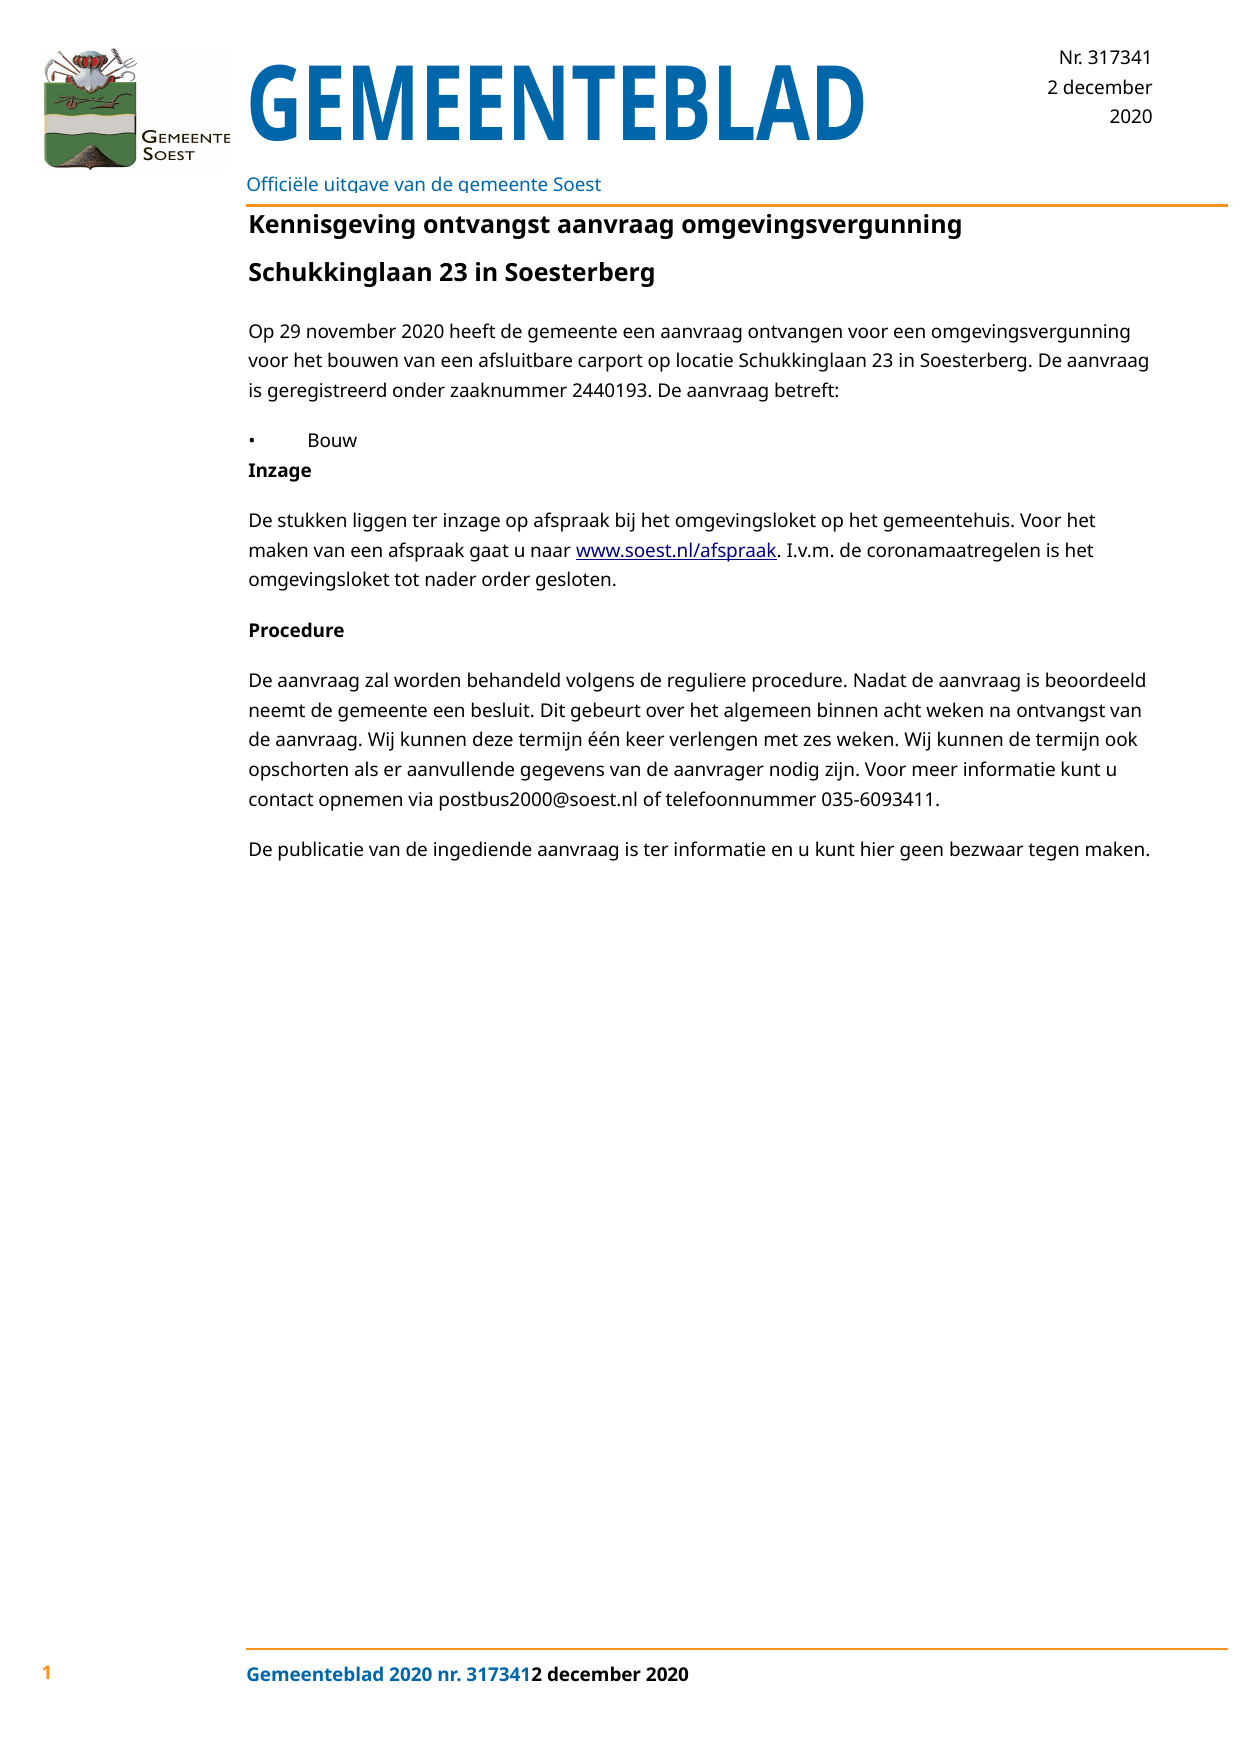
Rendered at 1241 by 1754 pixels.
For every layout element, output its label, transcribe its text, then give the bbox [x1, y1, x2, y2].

picture [41, 47, 231, 172]
text De publicatie van de ingediende aanvraag is ter informatie en u kunt hier geen bezwaar tegen maken. [248, 836, 1152, 862]
text Op 29 november 2020 heeft de gemeente een aanvraag ontvangen voor een omgevingsvergunning voor het bouwen van een afsluitbare carport op locatie Schukkinglaan 23 in Soesterberg. De aanvraag is geregistreerd onder zaaknummer 2440193. De aanvraag betreft: [248, 318, 1152, 403]
text Procedure [248, 617, 1152, 643]
text De aanvraag zal worden behandeld volgens de reguliere procedure. Nadat de aanvraag is beoordeeld neemt de gemeente een besluit. Dit gebeurt over het algemeen binnen acht weken na ontvangst van de aanvraag. Wij kunnen deze termijn één keer verlengen met zes weken. Wij kunnen de termijn ook opschorten als er aanvullende gegevens van de aanvrager nodig zijn. Voor meer informatie kunt u contact opnemen via postbus2000@soest.nl of telefoonnummer 035-6093411. [248, 667, 1152, 812]
text Kennisgeving ontvangst aanvraag omgevingsvergunning Schukkinglaan 23 in Soesterberg [248, 207, 1152, 288]
text Inzage [248, 457, 1152, 483]
list Bouw [248, 427, 1152, 453]
text De stukken liggen ter inzage op afspraak bij het omgevingsloket op het gemeentehuis. Voor het maken van een afspraak gaat u naar www.soest.nl/afspraak. I.v.m. de coronamaatregelen is het omgevingsloket tot nader order gesloten. [248, 507, 1152, 592]
